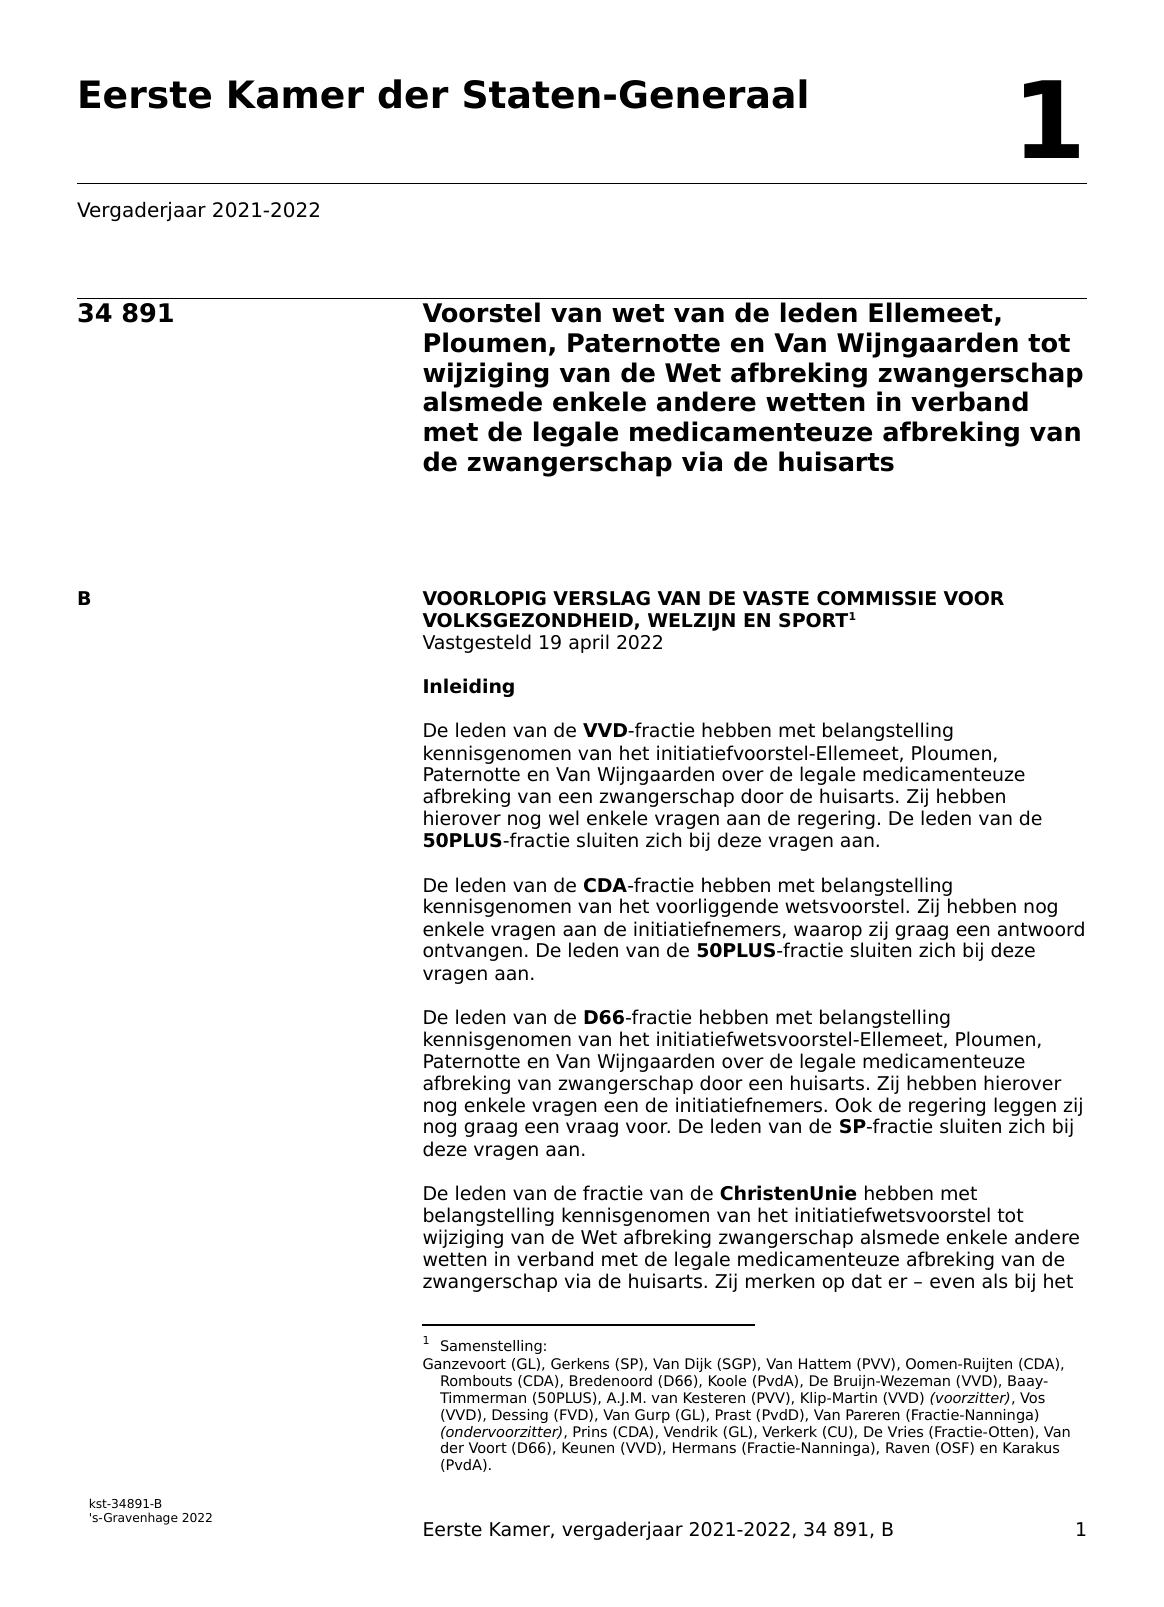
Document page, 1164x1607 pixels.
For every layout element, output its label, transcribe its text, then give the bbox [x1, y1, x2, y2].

text De leden van de D66-fractie hebben met belangstelling kennisgenomen van het initiatiefwetsvoorstel-Ellemeet, Ploumen, Paternotte en Van Wijngaarden over de legale medicamenteuze afbreking van zwangerschap door een huisarts. Zij hebben hierover nog enkele vragen een de initiatiefnemers. Ook de regering leggen zij nog graag een vraag voor. De leden van de SP-fractie sluiten zich bij deze vragen aan. [422, 1007, 1087, 1160]
text De leden van de VVD-fractie hebben met belangstelling kennisgenomen van het initiatiefvoorstel-Ellemeet, Ploumen, Paternotte en Van Wijngaarden over de legale medicamenteuze afbreking van een zwangerschap door de huisarts. Zij hebben hierover nog wel enkele vragen aan de regering. De leden van de 50PLUS-fractie sluiten zich bij deze vragen aan. [422, 720, 1087, 852]
text De leden van de fractie van de ChristenUnie hebben met belangstelling kennisgenomen van het initiatiefwetsvoorstel tot wijziging van de Wet afbreking zwangerschap alsmede enkele andere wetten in verband met de legale medicamenteuze afbreking van de zwangerschap via de huisarts. Zij merken op dat er – even als bij het [422, 1183, 1087, 1292]
table_header 1 [886, 59, 1087, 183]
subtitle B VOORLOPIG VERSLAG VAN DE VASTE COMMISSIE VOOR VOLKSGEZONDHEID, WELZIJN EN SPORT [77, 588, 1087, 632]
text De leden van de CDA-fractie hebben met belangstelling kennisgenomen van het voorliggende wetsvoorstel. Zij hebben nog enkele vragen aan de initiatiefnemers, waarop zij graag een antwoord ontvangen. De leden van de 50PLUS-fractie sluiten zich bij deze vragen aan. [422, 874, 1087, 984]
subtitle Inleiding [422, 676, 1087, 698]
text kst-34891-B [88, 1497, 323, 1511]
text 's-Gravenhage 2022 [88, 1511, 323, 1525]
subtitle 34 891 Voorstel van wet van de leden Ellemeet, Ploumen, Paternotte en Van Wijngaarden tot wijziging van de Wet afbreking zwangerschap alsmede enkele andere wetten in verband met de legale medicamenteuze afbreking van de zwangerschap via de huisarts [77, 299, 1087, 477]
text Ganzevoort (GL), Gerkens (SP), Van Dijk (SGP), Van Hattem (PVV), Oomen-Ruijten (CDA), Rombouts (CDA), Bredenoord (D66), Koole (PvdA), De Bruijn-Wezeman (VVD), Baay-Timmerman (50PLUS), A.J.M. van Kesteren (PVV), Klip-Martin (VVD) (voorzitter), Vos (VVD), Dessing (FVD), Van Gurp (GL), Prast (PvdD), Van Pareren (Fractie-Nanninga) (ondervoorzitter), Prins (CDA), Vendrik (GL), Verkerk (CU), De Vries (Fractie-Otten), Van der Voort (D66), Keunen (VVD), Hermans (Fractie-Nanninga), Raven (OSF) en Karakus (PvdA). [422, 1356, 1087, 1474]
text Samenstelling: [422, 1334, 1087, 1356]
text Vastgesteld 19 april 2022 [422, 632, 1087, 654]
table_cell Vergaderjaar 2021-2022 [77, 184, 1087, 298]
table_header Eerste Kamer der Staten-Generaal [77, 59, 886, 183]
